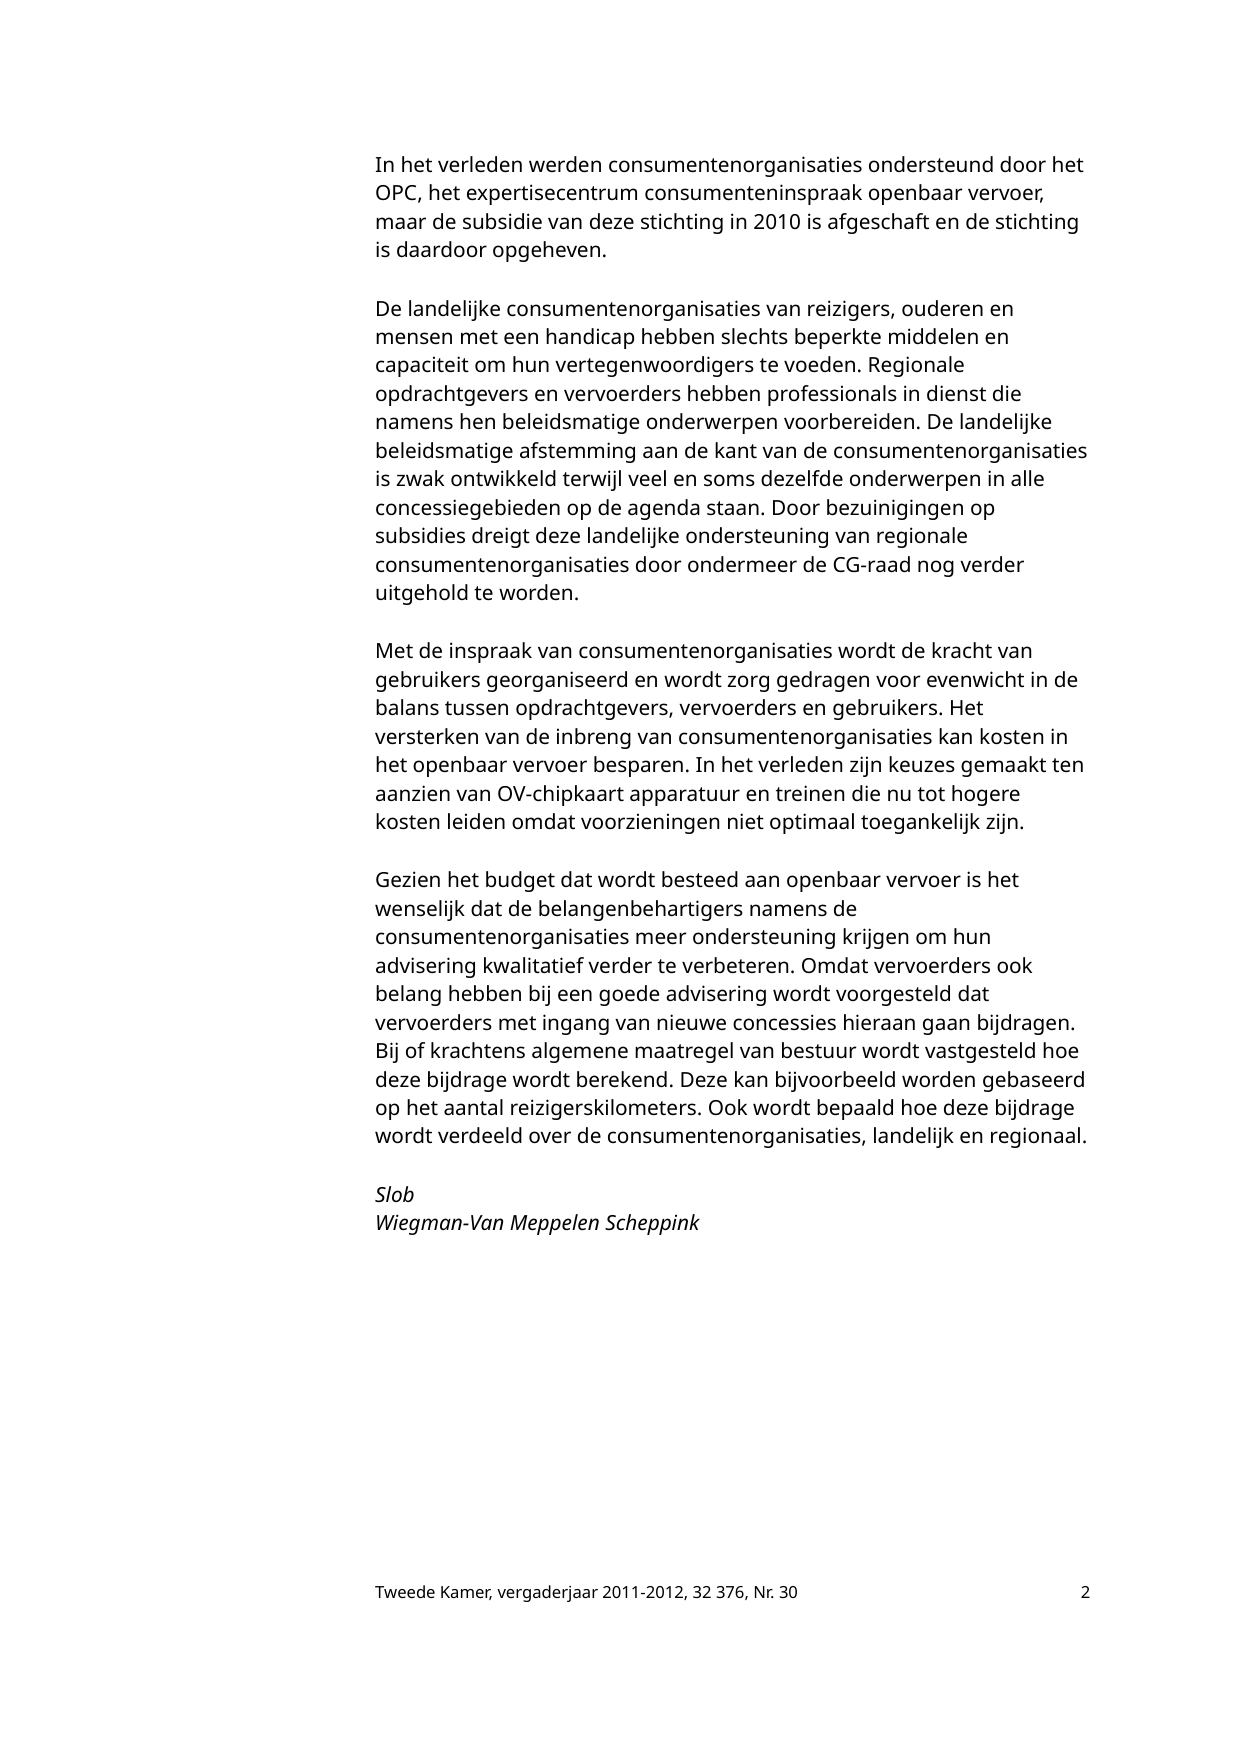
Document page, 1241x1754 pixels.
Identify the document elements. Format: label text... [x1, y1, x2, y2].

text Met de inspraak van consumentenorganisaties wordt de kracht van gebruikers georganiseerd en wordt zorg gedragen voor evenwicht in de balans tussen opdrachtgevers, vervoerders en gebruikers. Het versterken van de inbreng van consumentenorganisaties kan kosten in het openbaar vervoer besparen. In het verleden zijn keuzes gemaakt ten aanzien van OV-chipkaart apparatuur en treinen die nu tot hogere kosten leiden omdat voorzieningen niet optimaal toegankelijk zijn. [375, 637, 1090, 836]
text De landelijke consumentenorganisaties van reizigers, ouderen en mensen met een handicap hebben slechts beperkte middelen en capaciteit om hun vertegenwoordigers te voeden. Regionale opdrachtgevers en vervoerders hebben professionals in dienst die namens hen beleidsmatige onderwerpen voorbereiden. De landelijke beleidsmatige afstemming aan de kant van de consumentenorganisaties is zwak ontwikkeld terwijl veel en soms dezelfde onderwerpen in alle concessiegebieden op de agenda staan. Door bezuinigingen op subsidies dreigt deze landelijke ondersteuning van regionale consumentenorganisaties door ondermeer de CG-raad nog verder uitgehold te worden. [375, 294, 1090, 607]
text In het verleden werden consumentenorganisaties ondersteund door het OPC, het expertisecentrum consumenteninspraak openbaar vervoer, maar de subsidie van deze stichting in 2010 is afgeschaft en de stichting is daardoor opgeheven. [375, 150, 1090, 264]
text Slob [375, 1180, 1090, 1208]
text Gezien het budget dat wordt besteed aan openbaar vervoer is het wenselijk dat de belangenbehartigers namens de consumentenorganisaties meer ondersteuning krijgen om hun advisering kwalitatief verder te verbeteren. Omdat vervoerders ook belang hebben bij een goede advisering wordt voorgesteld dat vervoerders met ingang van nieuwe concessies hieraan gaan bijdragen. Bij of krachtens algemene maatregel van bestuur wordt vastgesteld hoe deze bijdrage wordt berekend. Deze kan bijvoorbeeld worden gebaseerd op het aantal reizigerskilometers. Ook wordt bepaald hoe deze bijdrage wordt verdeeld over de consumentenorganisaties, landelijk en regionaal. [375, 866, 1090, 1150]
text Wiegman-Van Meppelen Scheppink [375, 1208, 1090, 1237]
